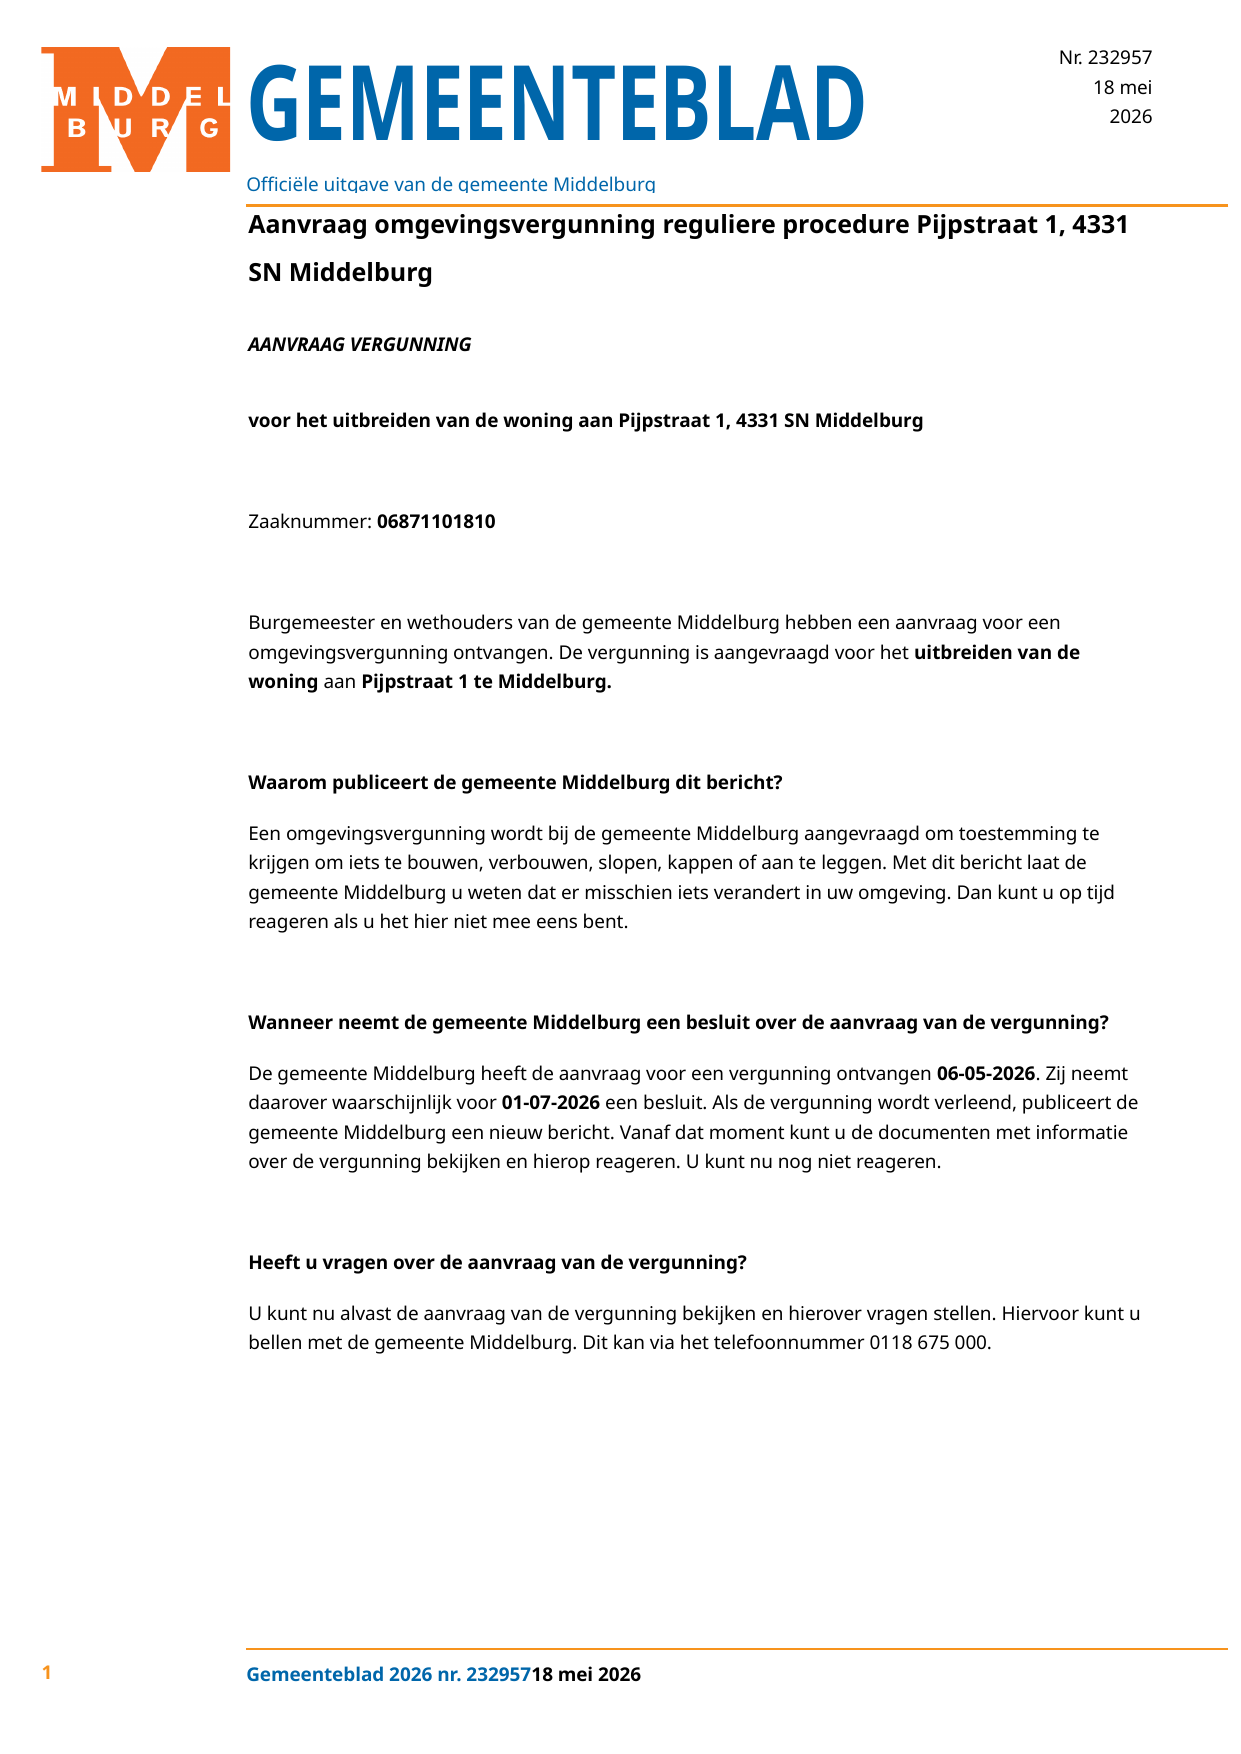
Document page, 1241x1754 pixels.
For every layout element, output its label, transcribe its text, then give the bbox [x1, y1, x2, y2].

text Aanvraag omgevingsvergunning reguliere procedure Pijpstraat 1, 4331 SN Middelburg [248, 207, 1152, 288]
text U kunt nu alvast de aanvraag van de vergunning bekijken en hierover vragen stellen. Hiervoor kunt u bellen met de gemeente Middelburg. Dit kan via het telefoonnummer 0118 675 000. [248, 1300, 1152, 1355]
text Een omgevingsvergunning wordt bij de gemeente Middelburg aangevraagd om toestemming te krijgen om iets te bouwen, verbouwen, slopen, kappen of aan te leggen. Met dit bericht laat de gemeente Middelburg u weten dat er misschien iets verandert in uw omgeving. Dan kunt u op tijd reageren als u het hier niet mee eens bent. [248, 820, 1152, 934]
text De gemeente Middelburg heeft de aanvraag voor een vergunning ontvangen 06-05-2026. Zij neemt daarover waarschijnlijk voor 01-07-2026 een besluit. Als de vergunning wordt verleend, publiceert de gemeente Middelburg een nieuw bericht. Vanaf dat moment kunt u de documenten met informatie over de vergunning bekijken en hierop reageren. U kunt nu nog niet reageren. [248, 1060, 1152, 1174]
text Waarom publiceert de gemeente Middelburg dit bericht? [248, 769, 1152, 795]
picture [41, 47, 231, 172]
text voor het uitbreiden van de woning aan Pijpstraat 1, 4331 SN Middelburg [248, 408, 1152, 433]
text Wanneer neemt de gemeente Middelburg een besluit over de aanvraag van de vergunning? [248, 1009, 1152, 1035]
text AANVRAAG VERGUNNING [248, 331, 1152, 357]
text Heeft u vragen over de aanvraag van de vergunning? [248, 1249, 1152, 1275]
text Burgemeester en wethouders van de gemeente Middelburg hebben een aanvraag voor een omgevingsvergunning ontvangen. De vergunning is aangevraagd voor het uitbreiden van de woning aan Pijpstraat 1 te Middelburg. [248, 609, 1152, 694]
text Zaaknummer: 06871101810 [248, 508, 1152, 534]
